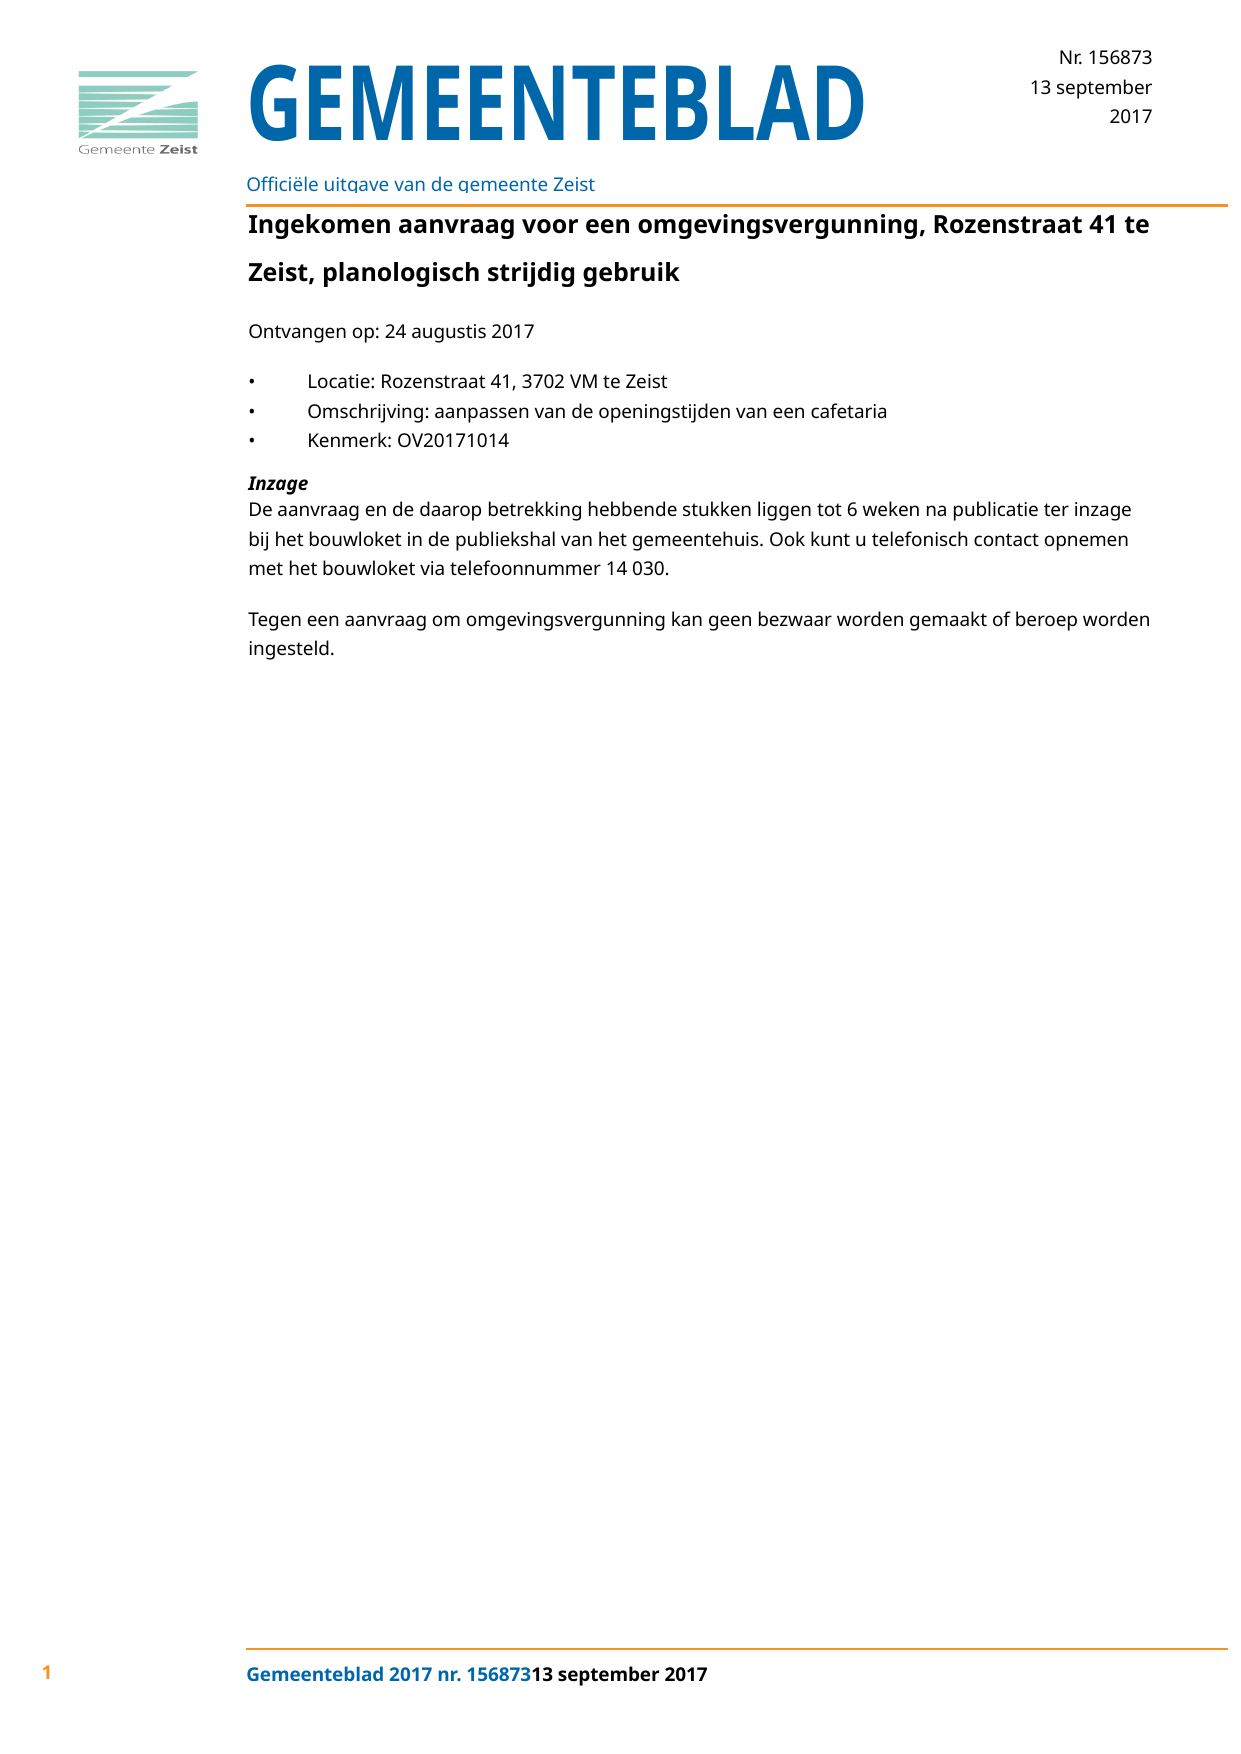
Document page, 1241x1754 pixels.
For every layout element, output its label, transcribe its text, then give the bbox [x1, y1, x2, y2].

picture [41, 47, 231, 172]
text Ingekomen aanvraag voor een omgevingsvergunning, Rozenstraat 41 te Zeist, planologisch strijdig gebruik [248, 207, 1152, 288]
list Omschrijving: aanpassen van de openingstijden van een cafetaria [248, 398, 1152, 424]
text Tegen een aanvraag om omgevingsvergunning kan geen bezwaar worden gemaakt of beroep worden ingesteld. [248, 606, 1152, 661]
text De aanvraag en de daarop betrekking hebbende stukken liggen tot 6 weken na publicatie ter inzage bij het bouwloket in de publiekshal van het gemeentehuis. Ook kunt u telefonisch contact opnemen met het bouwloket via telefoonnummer 14 030. [248, 496, 1152, 581]
text Inzage [248, 471, 1152, 496]
list Kenmerk: OV20171014 [248, 427, 1152, 453]
text Ontvangen op: 24 augustis 2017 [248, 318, 1152, 344]
list Locatie: Rozenstraat 41, 3702 VM te Zeist [248, 368, 1152, 394]
